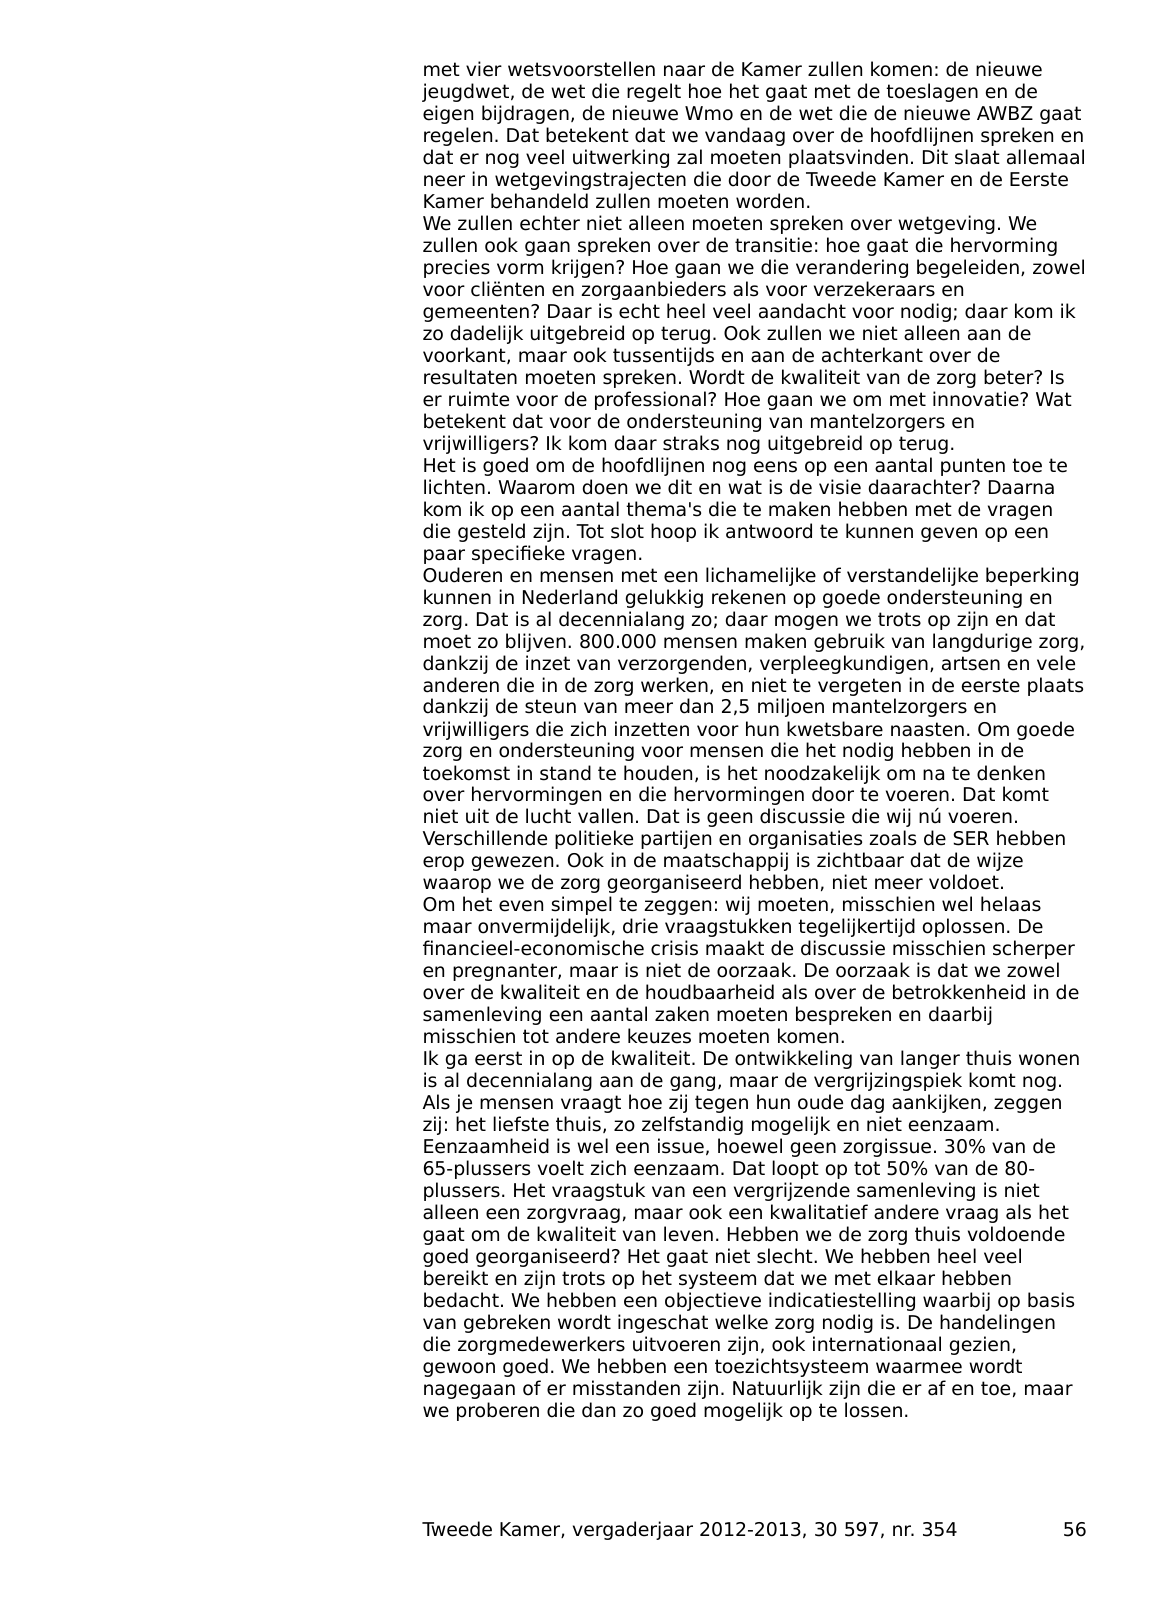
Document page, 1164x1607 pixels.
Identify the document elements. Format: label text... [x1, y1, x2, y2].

text We zullen echter niet alleen moeten spreken over wetgeving. We zullen ook gaan spreken over de transitie: hoe gaat die hervorming precies vorm krijgen? Hoe gaan we die verandering begeleiden, zowel voor cliënten en zorgaanbieders als voor verzekeraars en gemeenten? Daar is echt heel veel aandacht voor nodig; daar kom ik zo dadelijk uitgebreid op terug. Ook zullen we niet alleen aan de voorkant, maar ook tussentijds en aan de achterkant over de resultaten moeten spreken. Wordt de kwaliteit van de zorg beter? Is er ruimte voor de professional? Hoe gaan we om met innovatie? Wat betekent dat voor de ondersteuning van mantelzorgers en vrijwilligers? Ik kom daar straks nog uitgebreid op terug. [422, 213, 1087, 455]
text Ouderen en mensen met een lichamelijke of verstandelijke beperking kunnen in Nederland gelukkig rekenen op goede ondersteuning en zorg. Dat is al decennialang zo; daar mogen we trots op zijn en dat moet zo blijven. 800.000 mensen maken gebruik van langdurige zorg, dankzij de inzet van verzorgenden, verpleegkundigen, artsen en vele anderen die in de zorg werken, en niet te vergeten in de eerste plaats dankzij de steun van meer dan 2,5 miljoen mantelzorgers en vrijwilligers die zich inzetten voor hun kwetsbare naasten. Om goede zorg en ondersteuning voor mensen die het nodig hebben in de toekomst in stand te houden, is het noodzakelijk om na te denken over hervormingen en die hervormingen door te voeren. Dat komt niet uit de lucht vallen. Dat is geen discussie die wij nú voeren. Verschillende politieke partijen en organisaties zoals de SER hebben erop gewezen. Ook in de maatschappij is zichtbaar dat de wijze waarop we de zorg georganiseerd hebben, niet meer voldoet. [422, 564, 1087, 894]
text Om het even simpel te zeggen: wij moeten, misschien wel helaas maar onvermijdelijk, drie vraagstukken tegelijkertijd oplossen. De financieel-economische crisis maakt de discussie misschien scherper en pregnanter, maar is niet de oorzaak. De oorzaak is dat we zowel over de kwaliteit en de houdbaarheid als over de betrokkenheid in de samenleving een aantal zaken moeten bespreken en daarbij misschien tot andere keuzes moeten komen. [422, 894, 1087, 1048]
text Ik ga eerst in op de kwaliteit. De ontwikkeling van langer thuis wonen is al decennialang aan de gang, maar de vergrijzingspiek komt nog. Als je mensen vraagt hoe zij tegen hun oude dag aankijken, zeggen zij: het liefste thuis, zo zelfstandig mogelijk en niet eenzaam. Eenzaamheid is wel een issue, hoewel geen zorgissue. 30% van de 65-plussers voelt zich eenzaam. Dat loopt op tot 50% van de 80-plussers. Het vraagstuk van een vergrijzende samenleving is niet alleen een zorgvraag, maar ook een kwalitatief andere vraag als het gaat om de kwaliteit van leven. Hebben we de zorg thuis voldoende goed georganiseerd? Het gaat niet slecht. We hebben heel veel bereikt en zijn trots op het systeem dat we met elkaar hebben bedacht. We hebben een objectieve indicatiestelling waarbij op basis van gebreken wordt ingeschat welke zorg nodig is. De handelingen die zorgmedewerkers uitvoeren zijn, ook internationaal gezien, gewoon goed. We hebben een toezichtsysteem waarmee wordt nagegaan of er misstanden zijn. Natuurlijk zijn die er af en toe, maar we proberen die dan zo goed mogelijk op te lossen. [422, 1048, 1087, 1422]
text met vier wetsvoorstellen naar de Kamer zullen komen: de nieuwe jeugdwet, de wet die regelt hoe het gaat met de toeslagen en de eigen bijdragen, de nieuwe Wmo en de wet die de nieuwe AWBZ gaat regelen. Dat betekent dat we vandaag over de hoofdlijnen spreken en dat er nog veel uitwerking zal moeten plaatsvinden. Dit slaat allemaal neer in wetgevingstrajecten die door de Tweede Kamer en de Eerste Kamer behandeld zullen moeten worden. [422, 59, 1087, 213]
text Het is goed om de hoofdlijnen nog eens op een aantal punten toe te lichten. Waarom doen we dit en wat is de visie daarachter? Daarna kom ik op een aantal thema's die te maken hebben met de vragen die gesteld zijn. Tot slot hoop ik antwoord te kunnen geven op een paar specifieke vragen. [422, 455, 1087, 564]
